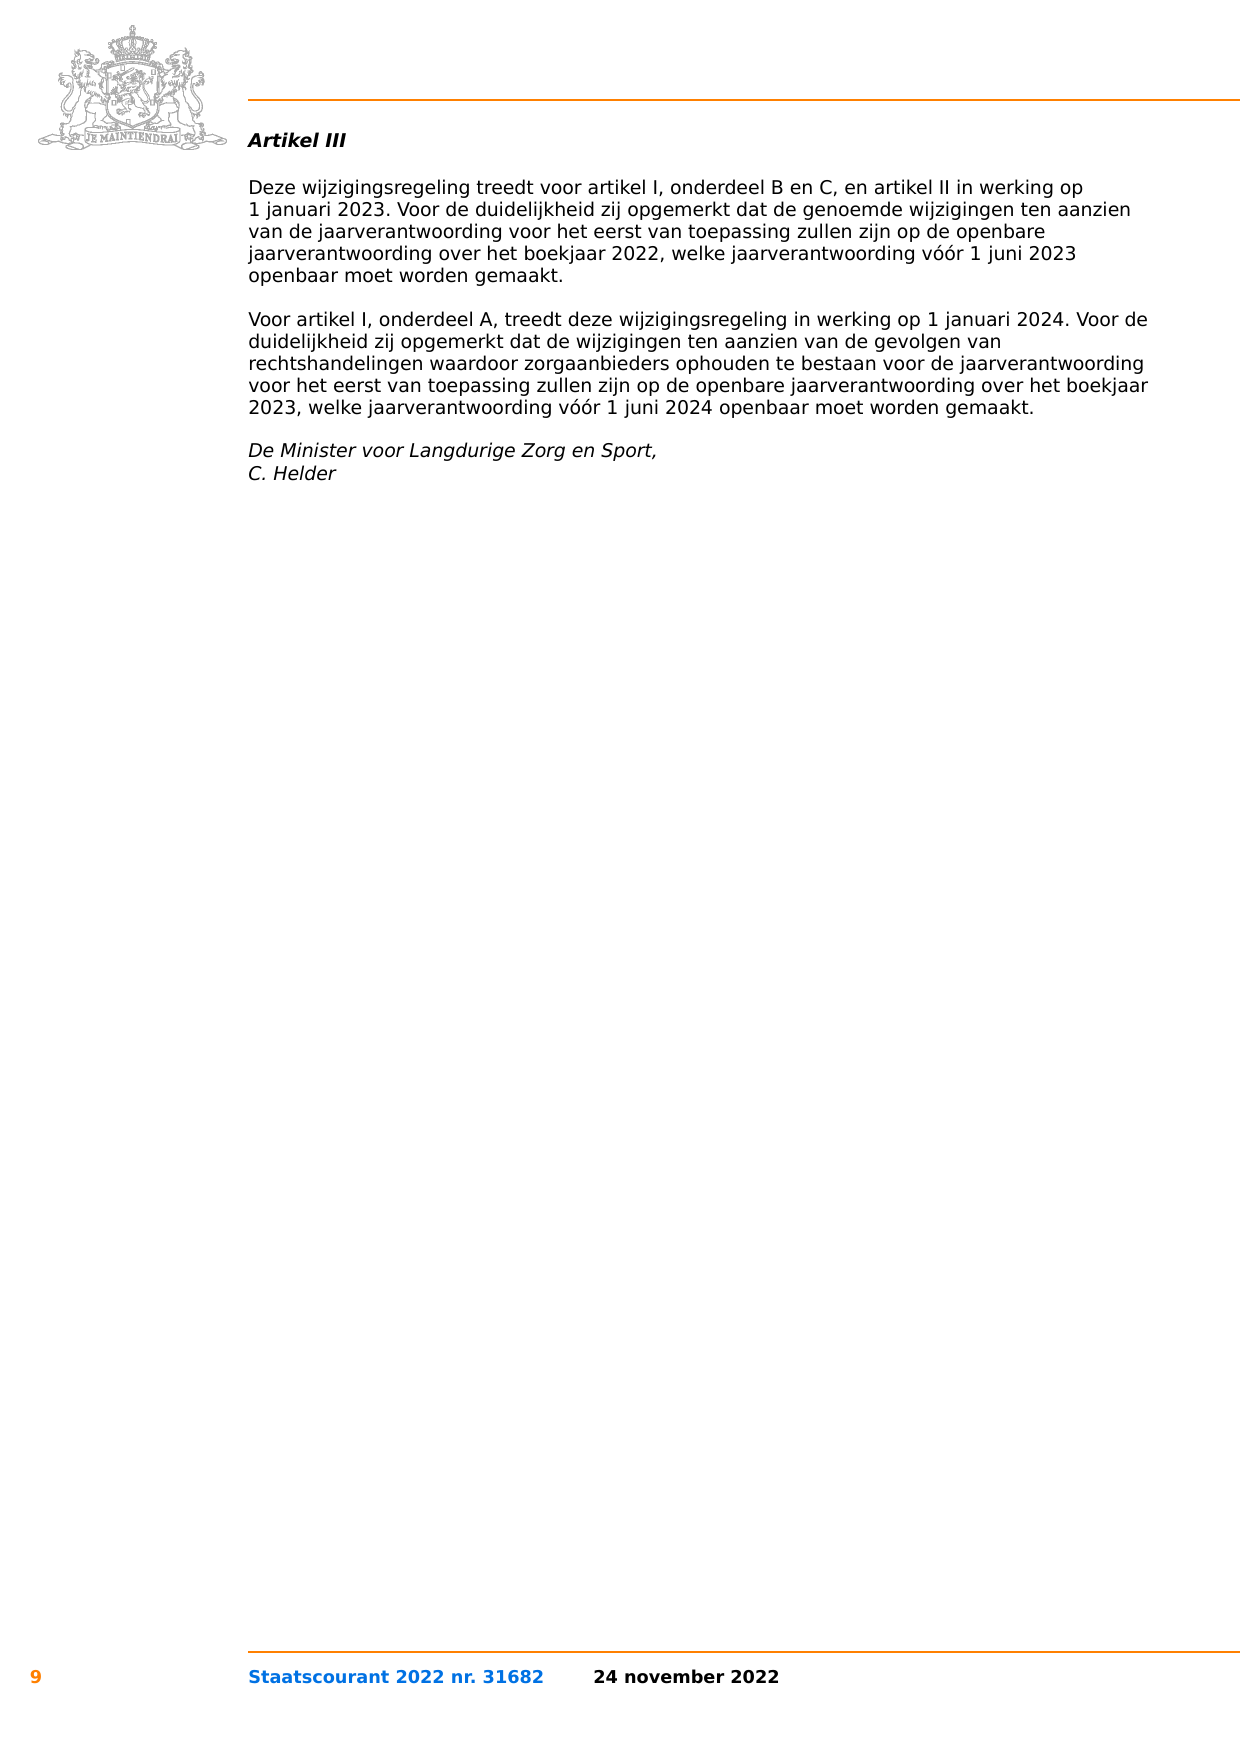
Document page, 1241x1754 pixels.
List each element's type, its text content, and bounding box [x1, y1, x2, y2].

subtitle Artikel III [248, 130, 1163, 152]
text De Minister voor Langdurige Zorg en Sport, C. Helder [248, 440, 1163, 484]
picture [38, 25, 227, 150]
text Deze wijzigingsregeling treedt voor artikel I, onderdeel B en C, en artikel II in werking op 1 januari 2023. Voor de duidelijkheid zij opgemerkt dat de genoemde wijzigingen ten aanzien van de jaarverantwoording voor het eerst van toepassing zullen zijn op de openbare jaarverantwoording over het boekjaar 2022, welke jaarverantwoording vóór 1 juni 2023 openbaar moet worden gemaakt. [248, 177, 1163, 287]
text Voor artikel I, onderdeel A, treedt deze wijzigingsregeling in werking op 1 januari 2024. Voor de duidelijkheid zij opgemerkt dat de wijzigingen ten aanzien van de gevolgen van rechtshandelingen waardoor zorgaanbieders ophouden te bestaan voor de jaarverantwoording voor het eerst van toepassing zullen zijn op de openbare jaarverantwoording over het boekjaar 2023, welke jaarverantwoording vóór 1 juni 2024 openbaar moet worden gemaakt. [248, 309, 1163, 418]
